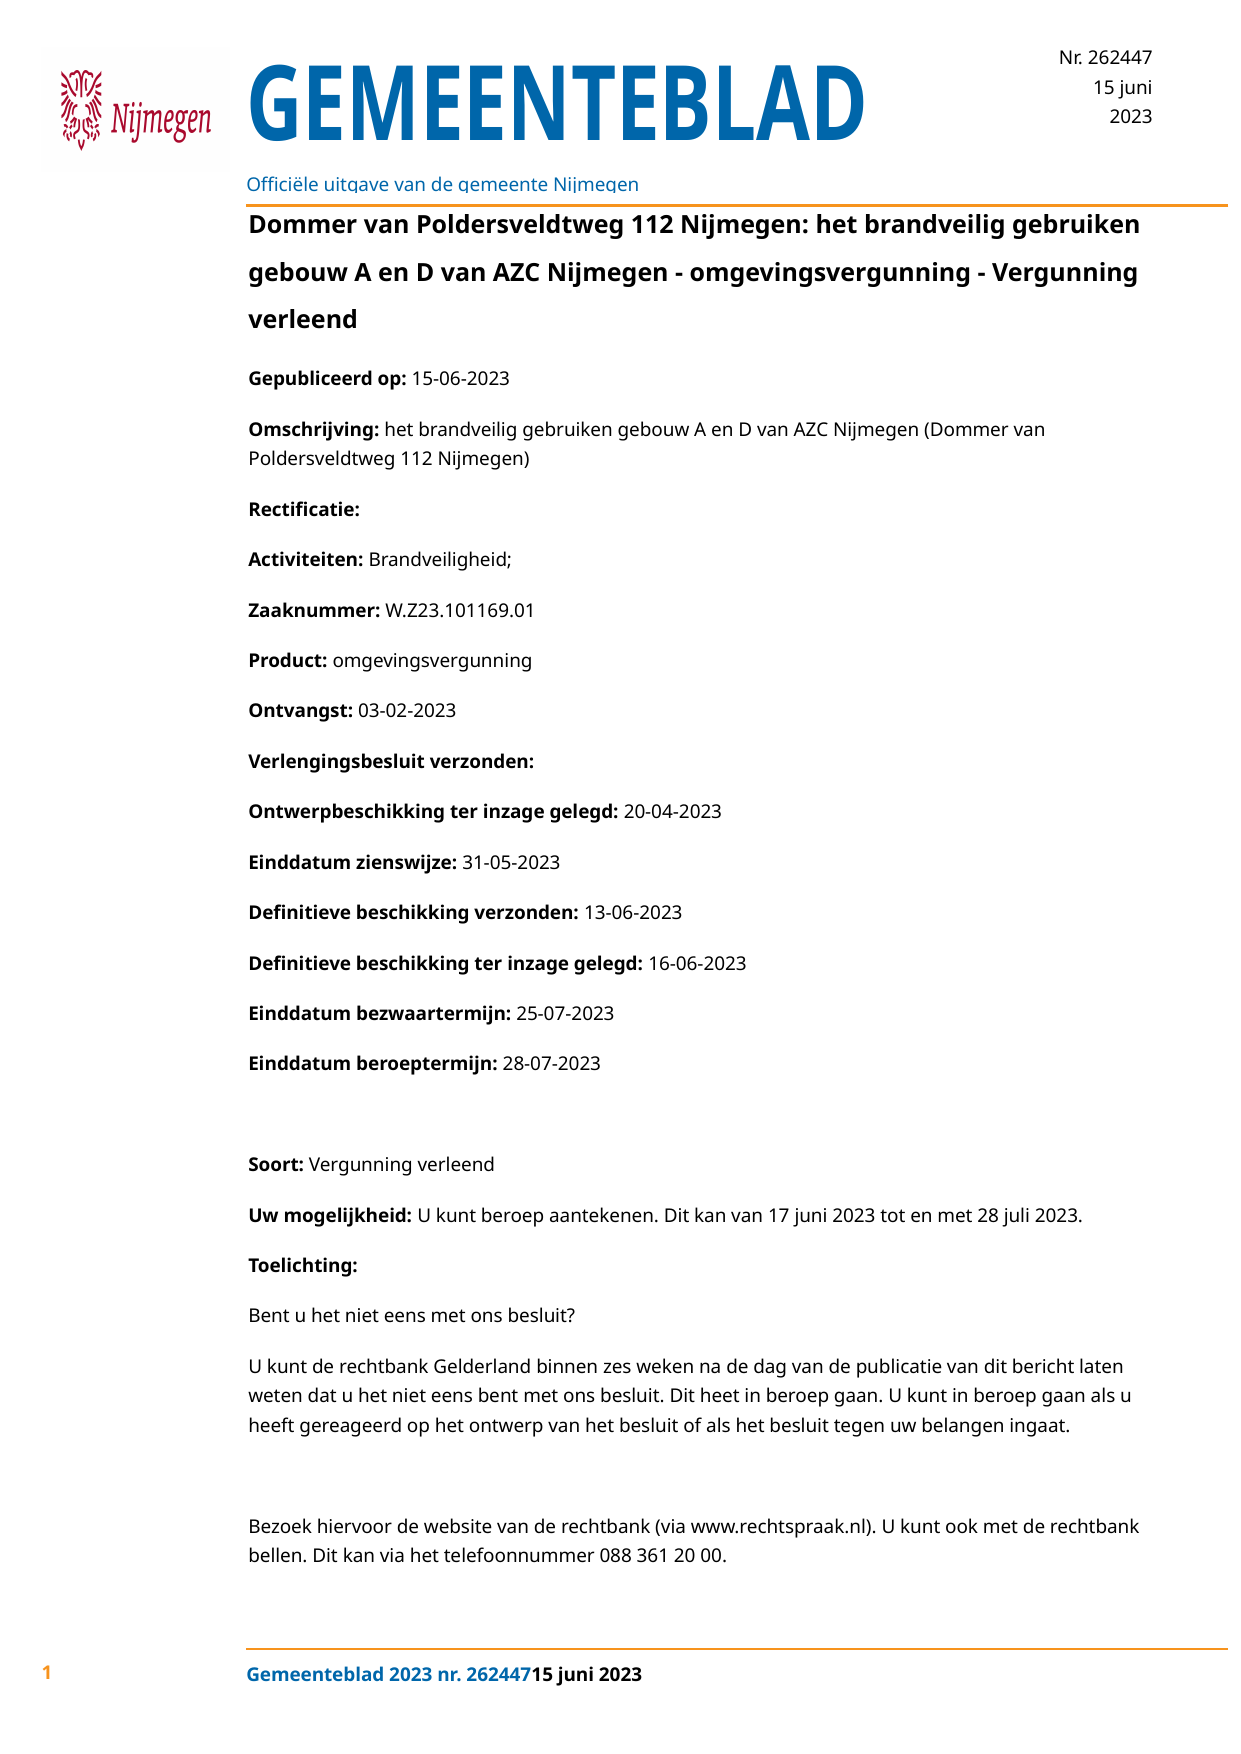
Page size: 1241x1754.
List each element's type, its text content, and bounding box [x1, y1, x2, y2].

text Ontwerpbeschikking ter inzage gelegd: 20-04-2023 [248, 798, 1152, 824]
text Definitieve beschikking ter inzage gelegd: 16-06-2023 [248, 950, 1152, 975]
text Bent u het niet eens met ons besluit? [248, 1303, 1152, 1328]
text Definitieve beschikking verzonden: 13-06-2023 [248, 899, 1152, 925]
picture [41, 47, 231, 172]
text Einddatum bezwaartermijn: 25-07-2023 [248, 1000, 1152, 1026]
text Toelichting: [248, 1252, 1152, 1278]
text Ontvangst: 03-02-2023 [248, 698, 1152, 723]
text Omschrijving: het brandveilig gebruiken gebouw A en D van AZC Nijmegen (Dommer van Poldersveldtweg 112 Nijmegen) [248, 416, 1152, 471]
text Einddatum zienswijze: 31-05-2023 [248, 849, 1152, 874]
text Einddatum beroeptermijn: 28-07-2023 [248, 1051, 1152, 1076]
text Product: omgevingsvergunning [248, 647, 1152, 673]
text Gepubliceerd op: 15-06-2023 [248, 366, 1152, 391]
text Activiteiten: Brandveiligheid; [248, 546, 1152, 572]
text Dommer van Poldersveldtweg 112 Nijmegen: het brandveilig gebruiken gebouw A en D van AZC Nijmegen - omgevingsvergunning - Vergunning verleend [248, 207, 1152, 336]
text Soort: Vergunning verleend [248, 1151, 1152, 1177]
text U kunt de rechtbank Gelderland binnen zes weken na de dag van de publicatie van dit bericht laten weten dat u het niet eens bent met ons besluit. Dit heet in beroep gaan. U kunt in beroep gaan als u heeft gereageerd op het ontwerp van het besluit of als het besluit tegen uw belangen ingaat. [248, 1353, 1152, 1438]
text Verlengingsbesluit verzonden: [248, 748, 1152, 774]
text Rectificatie: [248, 496, 1152, 522]
text Zaaknummer: W.Z23.101169.01 [248, 597, 1152, 622]
text Bezoek hiervoor de website van de rechtbank (via www.rechtspraak.nl). U kunt ook met de rechtbank bellen. Dit kan via het telefoonnummer 088 361 20 00. [248, 1513, 1152, 1568]
text Uw mogelijkheid: U kunt beroep aantekenen. Dit kan van 17 juni 2023 tot en met 28 juli 2023. [248, 1202, 1152, 1227]
